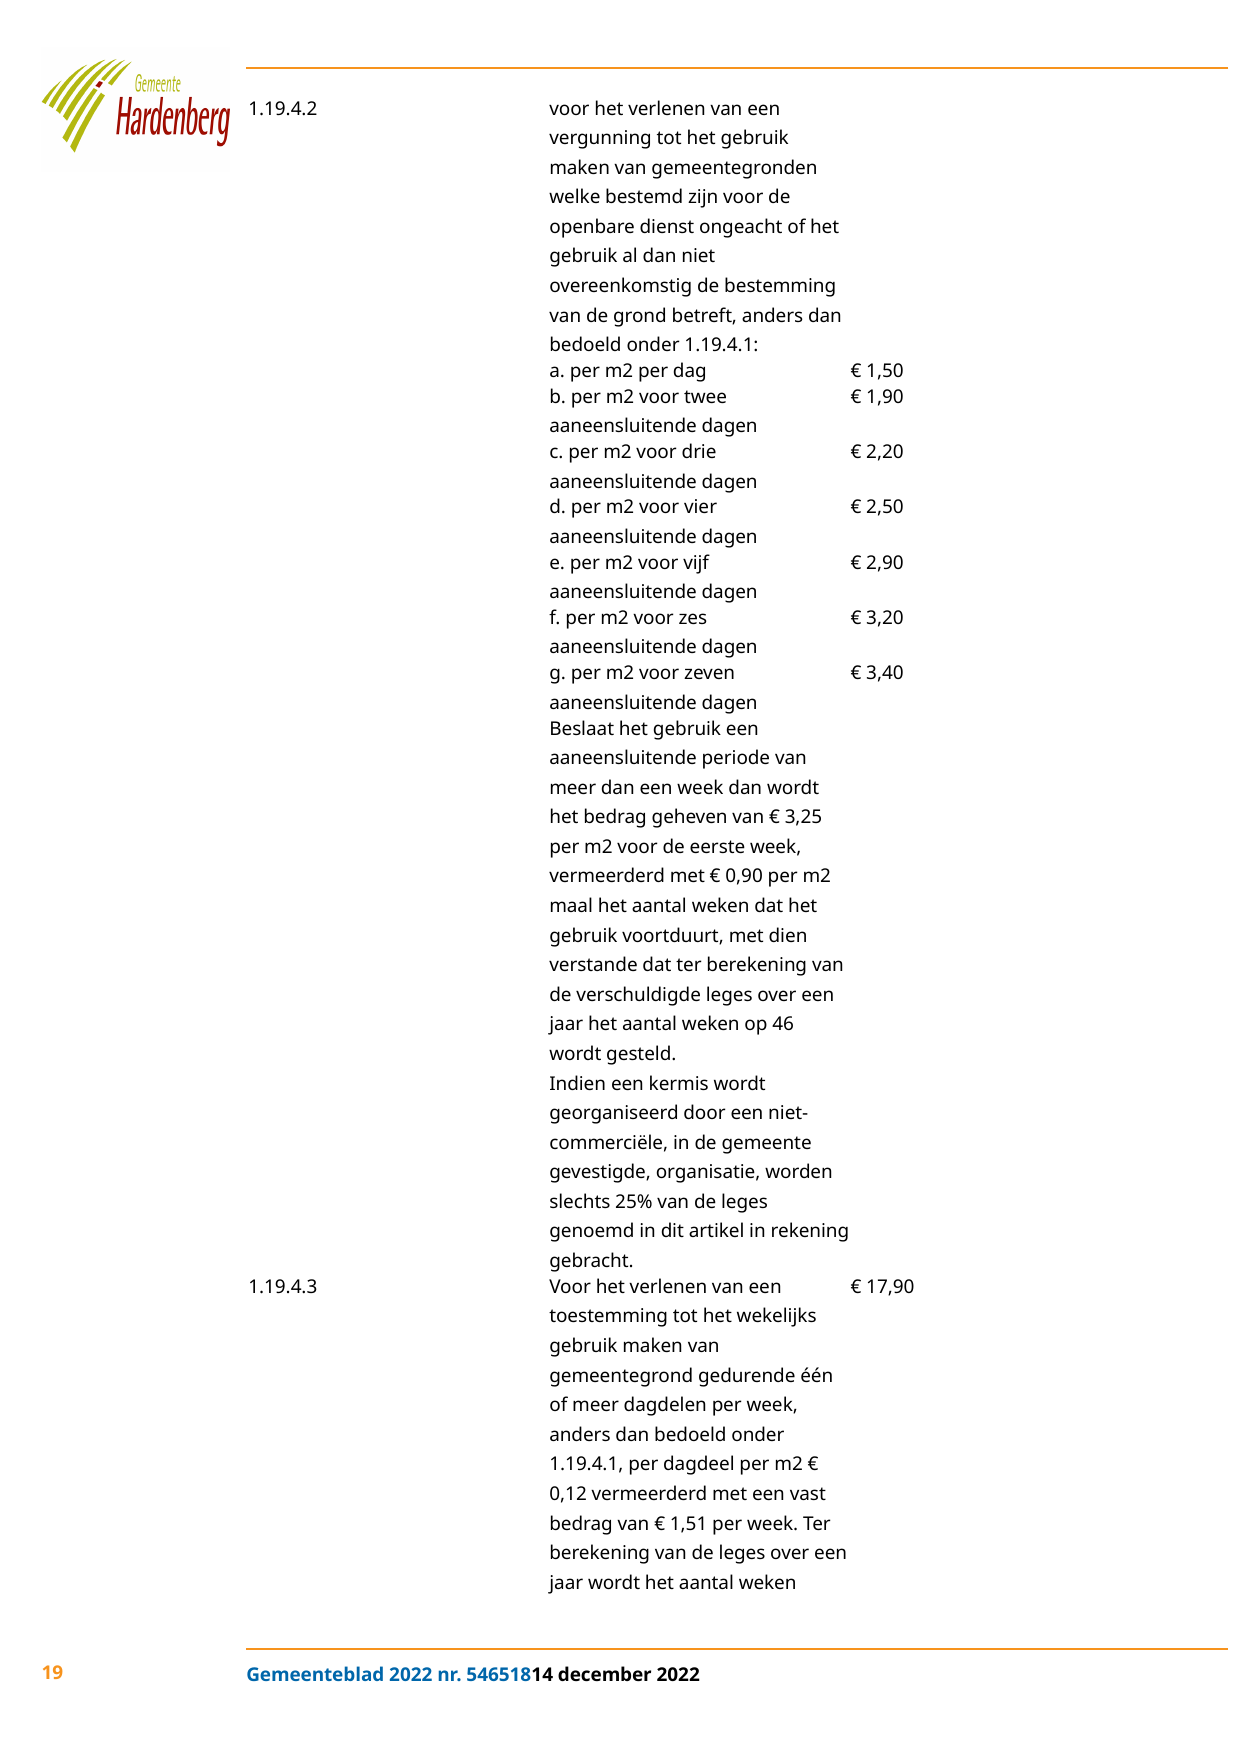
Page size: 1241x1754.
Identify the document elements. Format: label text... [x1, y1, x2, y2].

table_cell Beslaat het gebruik een aaneensluitende periode van meer dan een week dan wordt het bedrag geheven van € 3,25 per m2 voor de eerste week, vermeerderd met € 0,90 per m2 maal het aantal weken dat het gebruik voortduurt, met dien verstande dat ter berekening van de verschuldigde leges over een jaar het aantal weken op 46 wordt gesteld. Indien een kermis wordt georganiseerd door een niet-commerciële, in de gemeente gevestigde, organisatie, worden slechts 25% van de leges genoemd in dit artikel in rekening gebracht. [549, 715, 850, 1273]
table_cell € 2,90 [850, 549, 1152, 604]
table_cell [248, 715, 549, 1273]
table_cell € 3,20 [850, 604, 1152, 659]
table_cell € 17,90 [850, 1273, 1152, 1594]
table_cell f. per m2 voor zes aaneensluitende dagen [549, 604, 850, 659]
table_cell € 1,50 [850, 357, 1152, 383]
table_cell c. per m2 voor drie aaneensluitende dagen [549, 438, 850, 493]
picture [41, 47, 231, 172]
table_cell voor het verlenen van een vergunning tot het gebruik maken van gemeentegronden welke bestemd zijn voor de openbare dienst ongeacht of het gebruik al dan niet overeenkomstig de bestemming van de grond betreft, anders dan bedoeld onder 1.19.4.1: [549, 95, 850, 357]
table_cell [248, 383, 549, 438]
table_cell Voor het verlenen van een toestemming tot het wekelijks gebruik maken van gemeentegrond gedurende één of meer dagdelen per week, anders dan bedoeld onder 1.19.4.1, per dagdeel per m2 € 0,12 vermeerderd met een vast bedrag van € 1,51 per week. Ter berekening van de leges over een jaar wordt het aantal weken [549, 1273, 850, 1594]
table_cell 1.19.4.3 [248, 1273, 549, 1594]
table_cell [850, 715, 1152, 1273]
table_cell € 2,20 [850, 438, 1152, 493]
table_cell € 2,50 [850, 494, 1152, 549]
table_cell [248, 604, 549, 659]
table_cell [248, 549, 549, 604]
table_cell b. per m2 voor twee aaneensluitende dagen [549, 383, 850, 438]
table_cell [248, 660, 549, 715]
table_cell [850, 95, 1152, 357]
table_cell [248, 438, 549, 493]
table_cell 1.19.4.2 [248, 95, 549, 357]
table_cell [248, 494, 549, 549]
table_cell [248, 357, 549, 383]
table_cell g. per m2 voor zeven aaneensluitende dagen [549, 660, 850, 715]
table_cell a. per m2 per dag [549, 357, 850, 383]
table_cell € 3,40 [850, 660, 1152, 715]
table_cell d. per m2 voor vier aaneensluitende dagen [549, 494, 850, 549]
table_cell e. per m2 voor vijf aaneensluitende dagen [549, 549, 850, 604]
table_cell € 1,90 [850, 383, 1152, 438]
